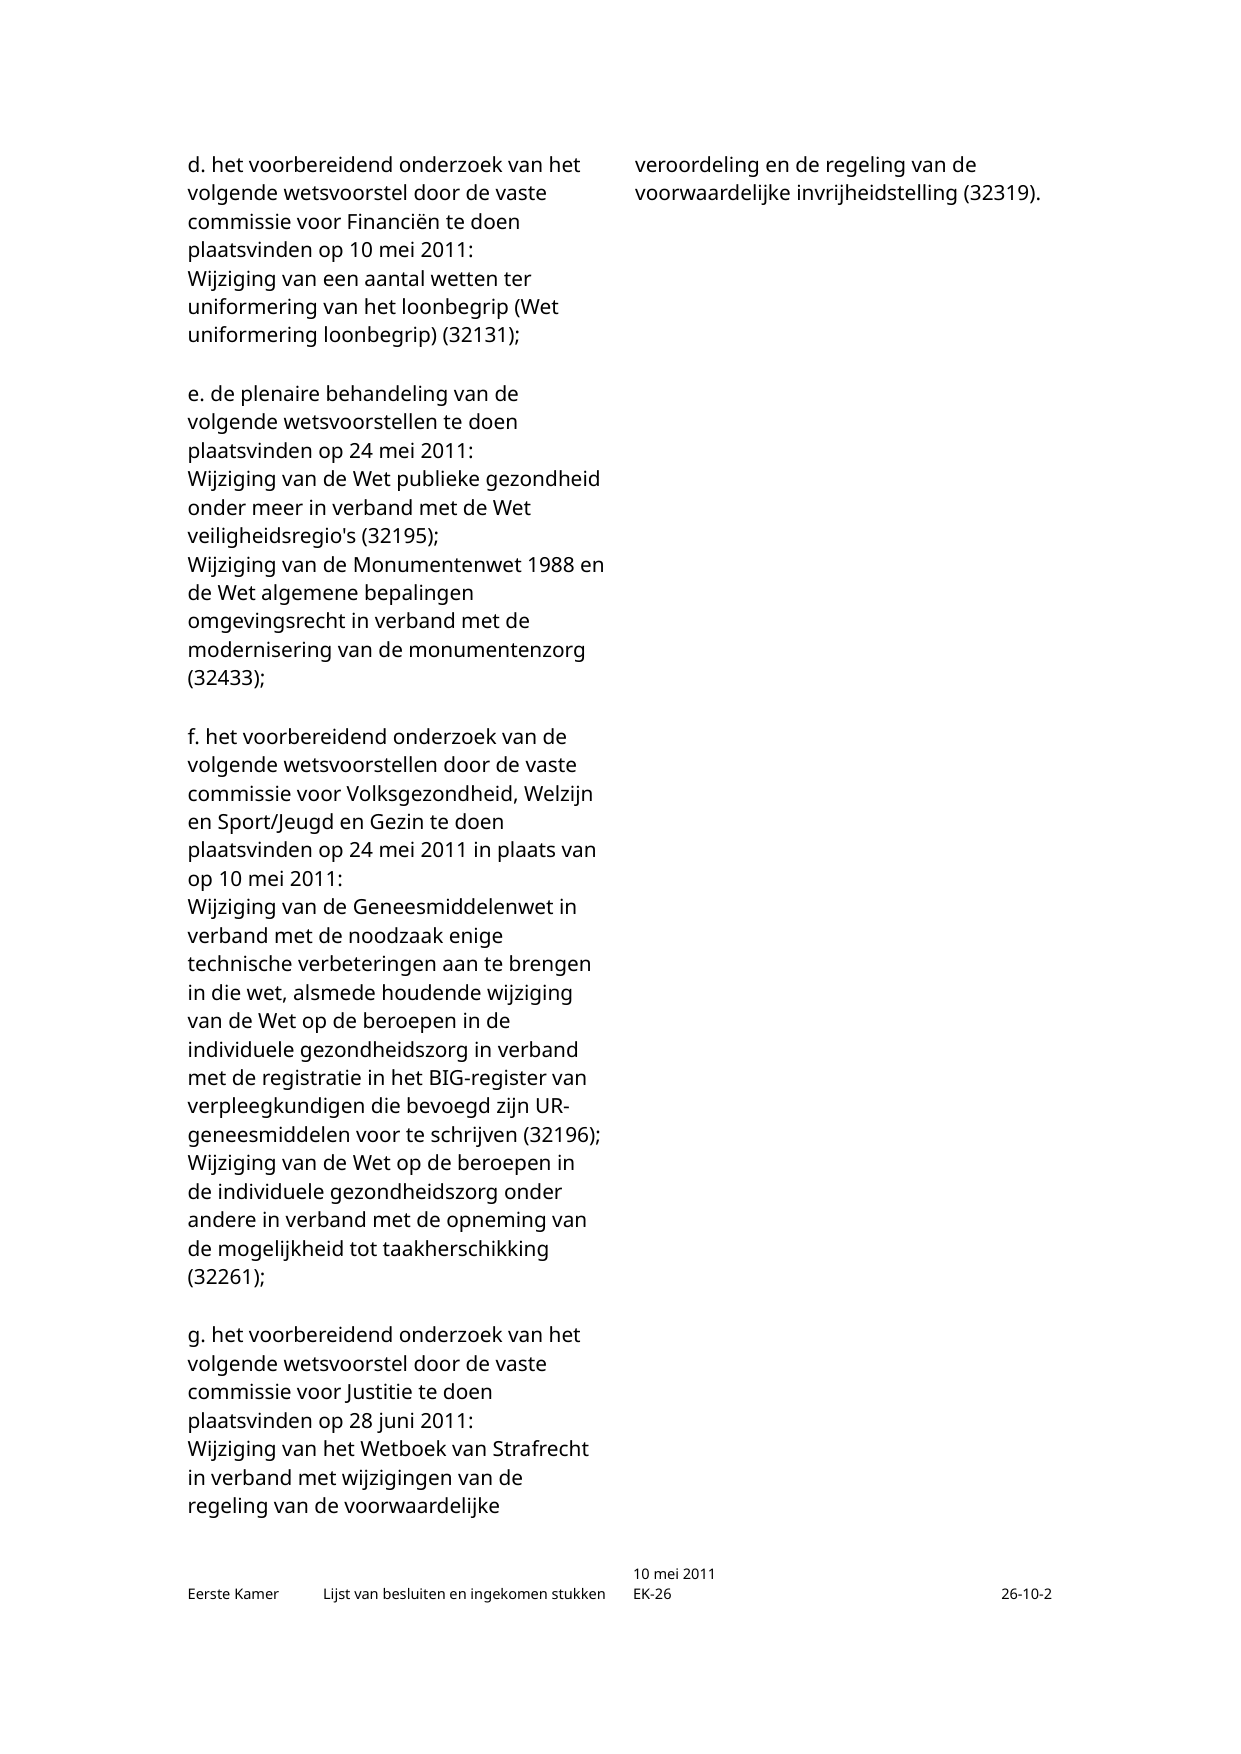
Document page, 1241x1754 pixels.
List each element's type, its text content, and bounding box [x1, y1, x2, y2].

text Wijziging van de Wet publieke gezondheid onder meer in verband met de Wet veiligheidsregio's (32195); [187, 464, 605, 550]
text veroordeling en de regeling van de voorwaardelijke invrijheidstelling (32319). [635, 150, 1053, 207]
text e. de plenaire behandeling van de volgende wetsvoorstellen te doen plaatsvinden op 24 mei 2011: [187, 379, 605, 464]
text Wijziging van het Wetboek van Strafrecht in verband met wijzigingen van de regeling van de voorwaardelijke [187, 1434, 605, 1520]
text Wijziging van de Monumentenwet 1988 en de Wet algemene bepalingen omgevingsrecht in verband met de modernisering van de monumentenzorg (32433); [187, 550, 605, 692]
text g. het voorbereidend onderzoek van het volgende wetsvoorstel door de vaste commissie voor Justitie te doen plaatsvinden op 28 juni 2011: [187, 1321, 605, 1434]
text Wijziging van de Geneesmiddelenwet in verband met de noodzaak enige technische verbeteringen aan te brengen in die wet, alsmede houdende wijziging van de Wet op de beroepen in de individuele gezondheidszorg in verband met de registratie in het BIG-register van verpleegkundigen die bevoegd zijn UR-geneesmiddelen voor te schrijven (32196); [187, 892, 605, 1148]
text d. het voorbereidend onderzoek van het volgende wetsvoorstel door de vaste commissie voor Financiën te doen plaatsvinden op 10 mei 2011: [187, 150, 605, 264]
text f. het voorbereidend onderzoek van de volgende wetsvoorstellen door de vaste commissie voor Volksgezondheid, Welzijn en Sport/Jeugd en Gezin te doen plaatsvinden op 24 mei 2011 in plaats van op 10 mei 2011: [187, 722, 605, 892]
text Wijziging van een aantal wetten ter uniformering van het loonbegrip (Wet uniformering loonbegrip) (32131); [187, 264, 605, 349]
text Wijziging van de Wet op de beroepen in de individuele gezondheidszorg onder andere in verband met de opneming van de mogelijkheid tot taakherschikking (32261); [187, 1148, 605, 1291]
